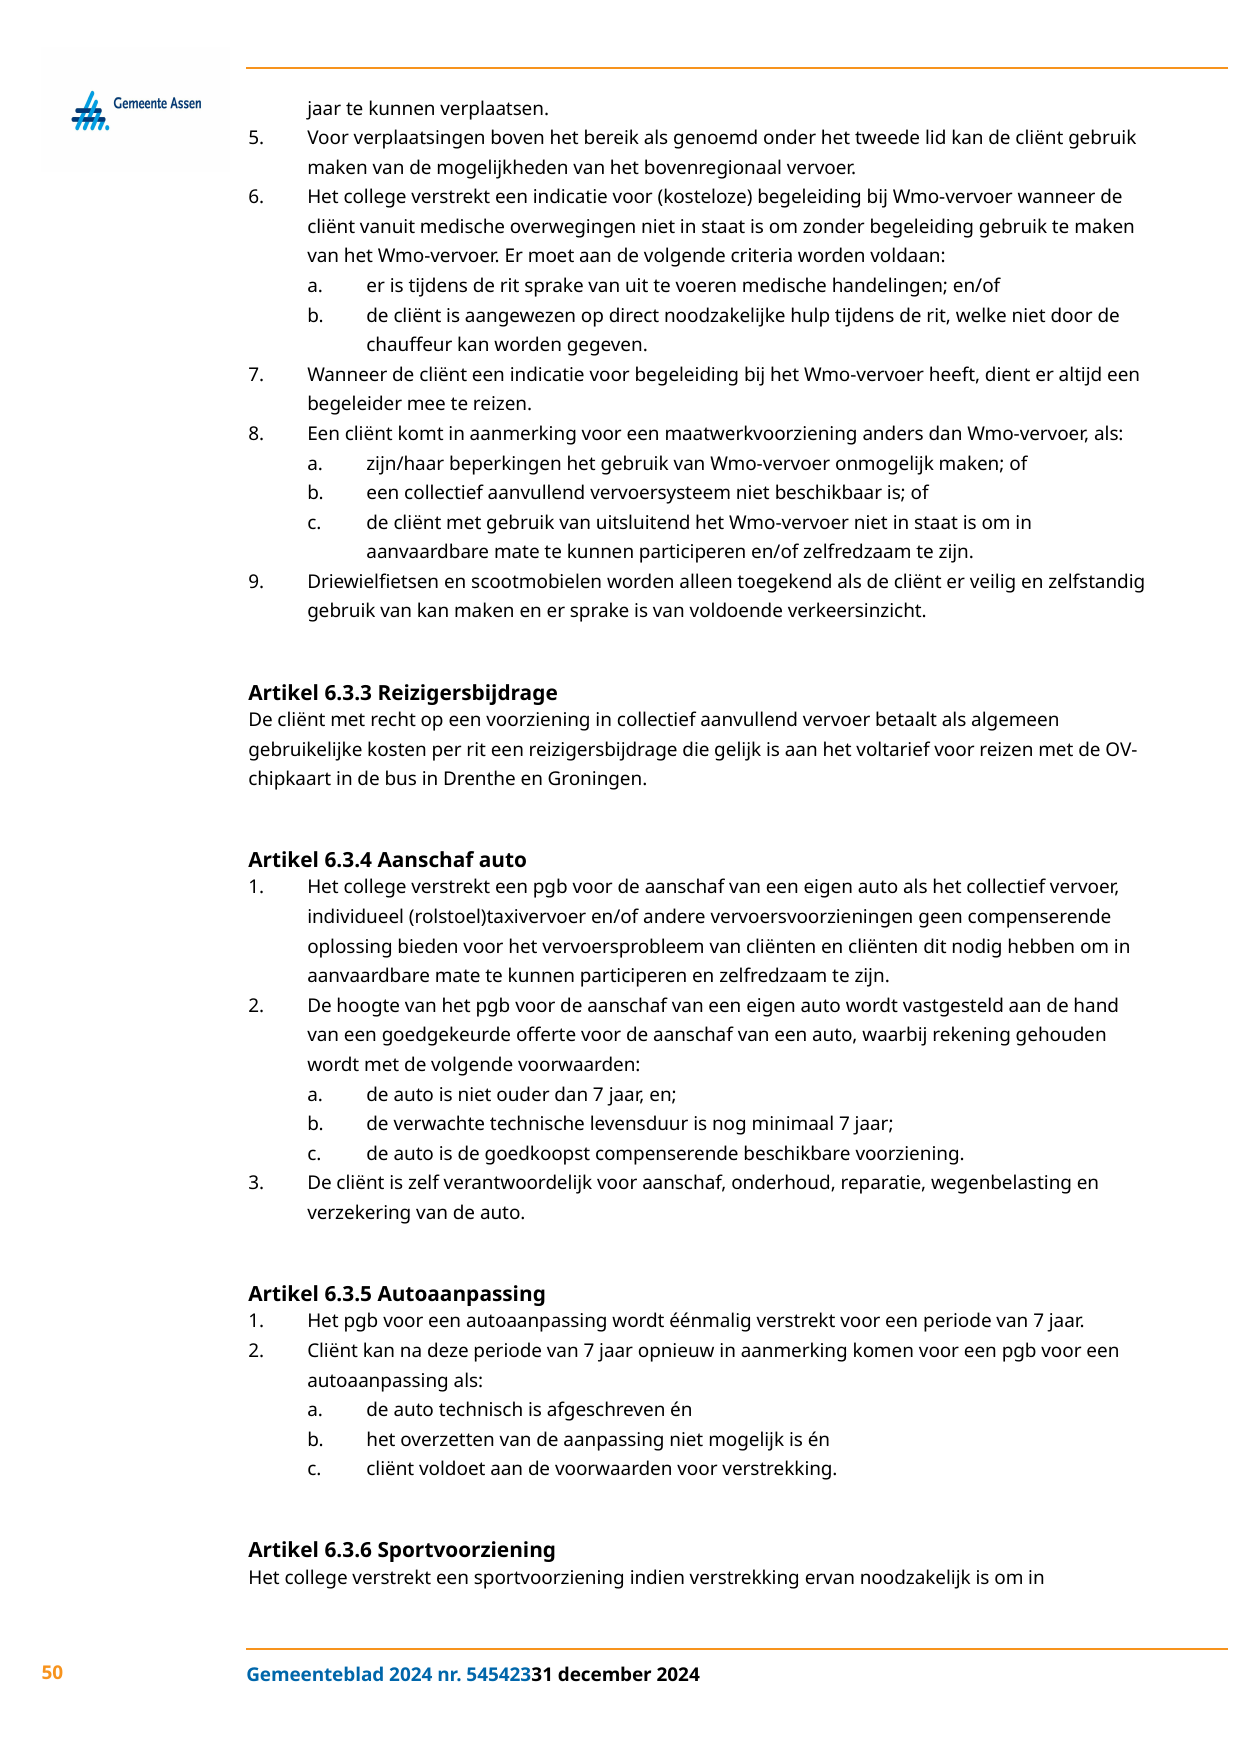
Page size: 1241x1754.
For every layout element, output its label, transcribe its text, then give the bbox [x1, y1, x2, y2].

text Artikel 6.3.3 Reizigersbijdrage [248, 678, 1152, 706]
text Artikel 6.3.5 Autoaanpassing [248, 1279, 1152, 1308]
list de verwachte technische levensduur is nog minimaal 7 jaar; [307, 1110, 1152, 1136]
list Wanneer de cliënt een indicatie voor begeleiding bij het Wmo-vervoer heeft, dient er altijd een begeleider mee te reizen. [248, 361, 1152, 416]
list Een cliënt komt in aanmerking voor een maatwerkvoorziening anders dan Wmo-vervoer, als: [248, 420, 1152, 446]
list jaar te kunnen verplaatsen. [248, 95, 1152, 121]
list zijn/haar beperkingen het gebruik van Wmo-vervoer onmogelijk maken; of [307, 450, 1152, 476]
text Het college verstrekt een sportvoorziening indien verstrekking ervan noodzakelijk is om in [248, 1564, 1152, 1590]
list een collectief aanvullend vervoersysteem niet beschikbaar is; of [307, 479, 1152, 505]
list cliënt voldoet aan de voorwaarden voor verstrekking. [307, 1456, 1152, 1481]
list Het pgb voor een autoaanpassing wordt éénmalig verstrekt voor een periode van 7 jaar. [248, 1308, 1152, 1333]
list de auto is de goedkoopst compenserende beschikbare voorziening. [307, 1140, 1152, 1166]
list Het college verstrekt een pgb voor de aanschaf van een eigen auto als het collectief vervoer, individueel (rolstoel)taxivervoer en/of andere vervoersvoorzieningen geen compenserende oplossing bieden voor het vervoersprobleem van cliënten en cliënten dit nodig hebben om in aanvaardbare mate te kunnen participeren en zelfredzaam te zijn. [248, 874, 1152, 988]
list Cliënt kan na deze periode van 7 jaar opnieuw in aanmerking komen voor een pgb voor een autoaanpassing als: [248, 1337, 1152, 1392]
list de cliënt is aangewezen op direct noodzakelijke hulp tijdens de rit, welke niet door de chauffeur kan worden gegeven. [307, 302, 1152, 357]
list Het college verstrekt een indicatie voor (kosteloze) begeleiding bij Wmo-vervoer wanneer de cliënt vanuit medische overwegingen niet in staat is om zonder begeleiding gebruik te maken van het Wmo-vervoer. Er moet aan de volgende criteria worden voldaan: [248, 183, 1152, 268]
list er is tijdens de rit sprake van uit te voeren medische handelingen; en/of [307, 272, 1152, 298]
list de auto is niet ouder dan 7 jaar, en; [307, 1081, 1152, 1107]
text De cliënt met recht op een voorziening in collectief aanvullend vervoer betaalt als algemeen gebruikelijke kosten per rit een reizigersbijdrage die gelijk is aan het voltarief voor reizen met de OV-chipkaart in de bus in Drenthe en Groningen. [248, 706, 1152, 791]
text Artikel 6.3.6 Sportvoorziening [248, 1536, 1152, 1564]
list het overzetten van de aanpassing niet mogelijk is én [307, 1426, 1152, 1452]
list de auto technisch is afgeschreven én [307, 1396, 1152, 1422]
list de cliënt met gebruik van uitsluitend het Wmo-vervoer niet in staat is om in aanvaardbare mate te kunnen participeren en/of zelfredzaam te zijn. [307, 509, 1152, 564]
text Artikel 6.3.4 Aanschaf auto [248, 845, 1152, 874]
list De hoogte van het pgb voor de aanschaf van een eigen auto wordt vastgesteld aan de hand van een goedgekeurde offerte voor de aanschaf van een auto, waarbij rekening gehouden wordt met de volgende voorwaarden: [248, 992, 1152, 1077]
list Driewielfietsen en scootmobielen worden alleen toegekend als de cliënt er veilig en zelfstandig gebruik van kan maken en er sprake is van voldoende verkeersinzicht. [248, 568, 1152, 623]
list Voor verplaatsingen boven het bereik als genoemd onder het tweede lid kan de cliënt gebruik maken van de mogelijkheden van het bovenregionaal vervoer. [248, 124, 1152, 180]
picture [41, 47, 231, 172]
list De cliënt is zelf verantwoordelijk voor aanschaf, onderhoud, reparatie, wegenbelasting en verzekering van de auto. [248, 1169, 1152, 1225]
